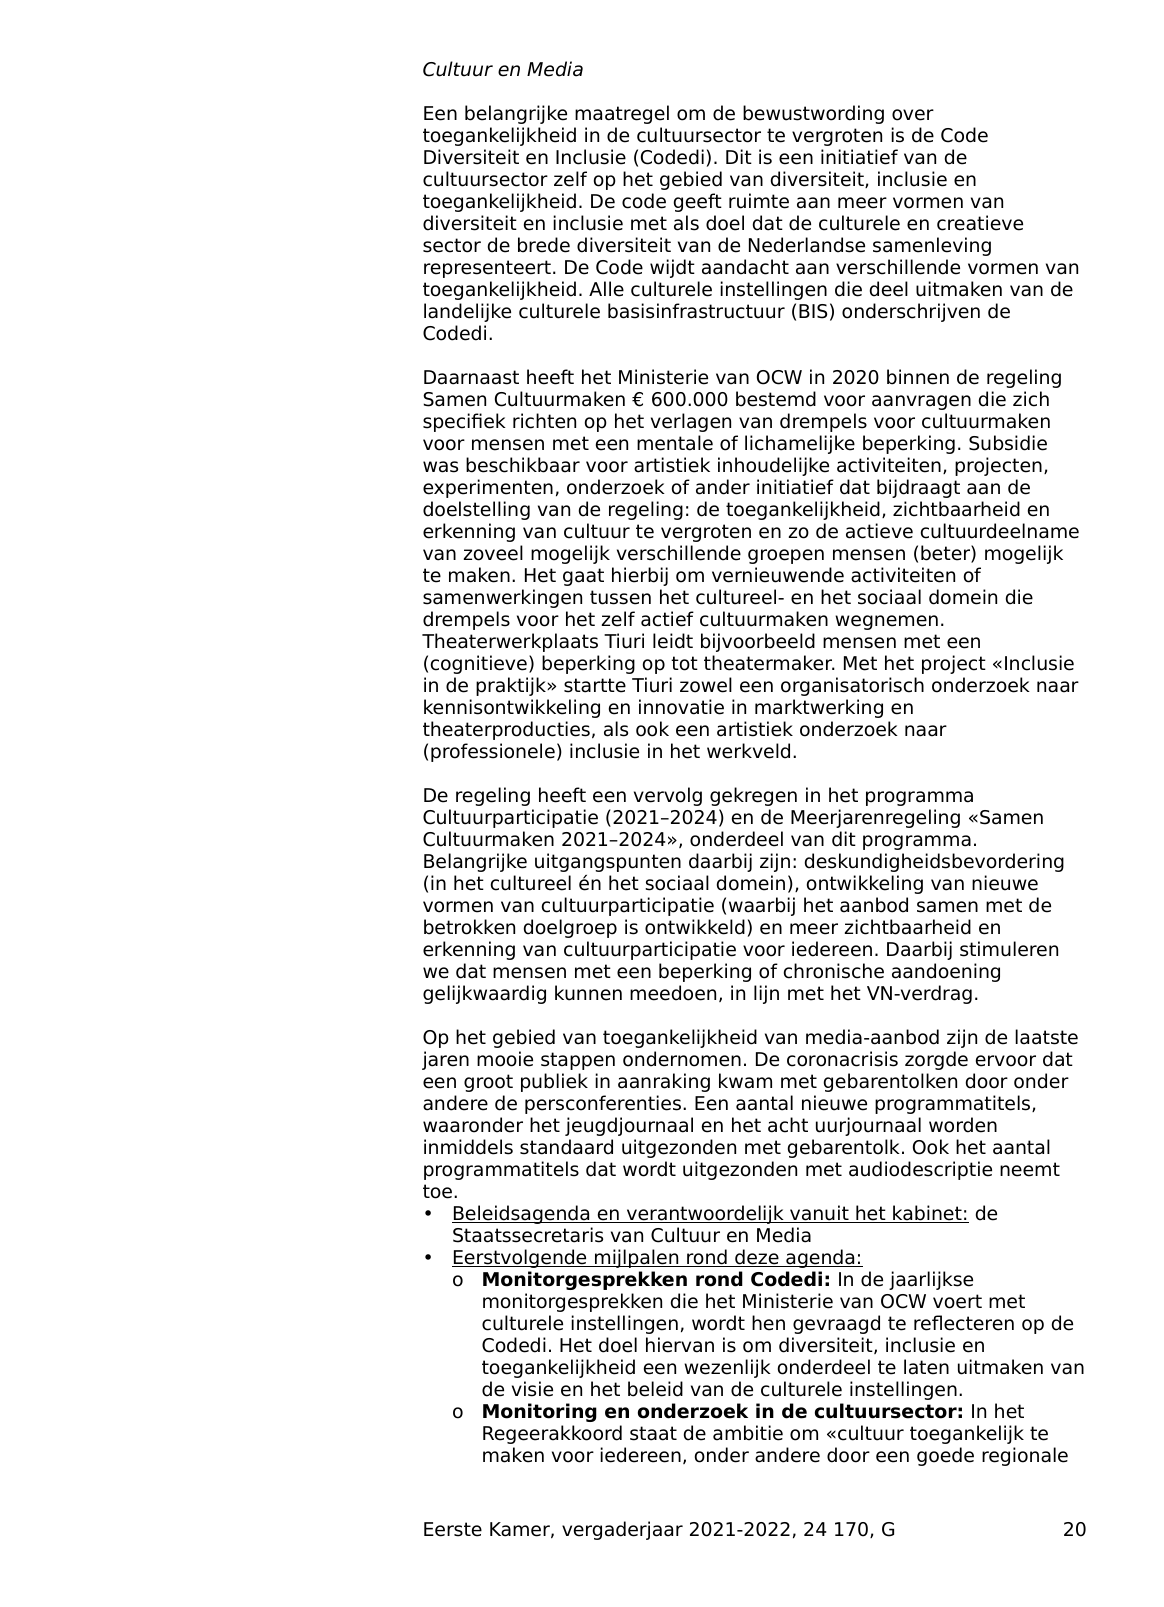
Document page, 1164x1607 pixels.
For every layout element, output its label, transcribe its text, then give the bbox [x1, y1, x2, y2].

text • Beleidsagenda en verantwoordelijk vanuit het kabinet: de Staatssecretaris van Cultuur en Media [422, 1203, 1087, 1247]
text Een belangrijke maatregel om de bewustwording over toegankelijkheid in de cultuursector te vergroten is de Code Diversiteit en Inclusie (Codedi). Dit is een initiatief van de cultuursector zelf op het gebied van diversiteit, inclusie en toegankelijkheid. De code geeft ruimte aan meer vormen van diversiteit en inclusie met als doel dat de culturele en creatieve sector de brede diversiteit van de Nederlandse samenleving representeert. De Code wijdt aandacht aan verschillende vormen van toegankelijkheid. Alle culturele instellingen die deel uitmaken van de landelijke culturele basisinfrastructuur (BIS) onderschrijven de Codedi. [422, 103, 1087, 345]
text Op het gebied van toegankelijkheid van media-aanbod zijn de laatste jaren mooie stappen ondernomen. De coronacrisis zorgde ervoor dat een groot publiek in aanraking kwam met gebarentolken door onder andere de persconferenties. Een aantal nieuwe programmatitels, waaronder het jeugdjournaal en het acht uurjournaal worden inmiddels standaard uitgezonden met gebarentolk. Ook het aantal programmatitels dat wordt uitgezonden met audiodescriptie neemt toe. [422, 1027, 1087, 1203]
text • Eerstvolgende mijlpalen rond deze agenda: [422, 1247, 1087, 1269]
text o Monitorgesprekken rond Codedi: In de jaarlijkse monitorgesprekken die het Ministerie van OCW voert met culturele instellingen, wordt hen gevraagd te reflecteren op de Codedi. Het doel hiervan is om diversiteit, inclusie en toegankelijkheid een wezenlijk onderdeel te laten uitmaken van de visie en het beleid van de culturele instellingen. [452, 1269, 1087, 1401]
subtitle Cultuur en Media [422, 59, 1087, 81]
text o Monitoring en onderzoek in de cultuursector: In het Regeerakkoord staat de ambitie om «cultuur toegankelijk te maken voor iedereen, onder andere door een goede regionale [452, 1401, 1087, 1467]
text De regeling heeft een vervolg gekregen in het programma Cultuurparticipatie (2021–2024) en de Meerjarenregeling «Samen Cultuurmaken 2021–2024», onderdeel van dit programma. Belangrijke uitgangspunten daarbij zijn: deskundigheidsbevordering (in het cultureel én het sociaal domein), ontwikkeling van nieuwe vormen van cultuurparticipatie (waarbij het aanbod samen met de betrokken doelgroep is ontwikkeld) en meer zichtbaarheid en erkenning van cultuurparticipatie voor iedereen. Daarbij stimuleren we dat mensen met een beperking of chronische aandoening gelijkwaardig kunnen meedoen, in lijn met het VN-verdrag. [422, 785, 1087, 1005]
text Daarnaast heeft het Ministerie van OCW in 2020 binnen de regeling Samen Cultuurmaken € 600.000 bestemd voor aanvragen die zich specifiek richten op het verlagen van drempels voor cultuurmaken voor mensen met een mentale of lichamelijke beperking. Subsidie was beschikbaar voor artistiek inhoudelijke activiteiten, projecten, experimenten, onderzoek of ander initiatief dat bijdraagt aan de doelstelling van de regeling: de toegankelijkheid, zichtbaarheid en erkenning van cultuur te vergroten en zo de actieve cultuurdeelname van zoveel mogelijk verschillende groepen mensen (beter) mogelijk te maken. Het gaat hierbij om vernieuwende activiteiten of samenwerkingen tussen het cultureel- en het sociaal domein die drempels voor het zelf actief cultuurmaken wegnemen. Theaterwerkplaats Tiuri leidt bijvoorbeeld mensen met een (cognitieve) beperking op tot theatermaker. Met het project «Inclusie in de praktijk» startte Tiuri zowel een organisatorisch onderzoek naar kennisontwikkeling en innovatie in marktwerking en theaterproducties, als ook een artistiek onderzoek naar (professionele) inclusie in het werkveld. [422, 367, 1087, 763]
